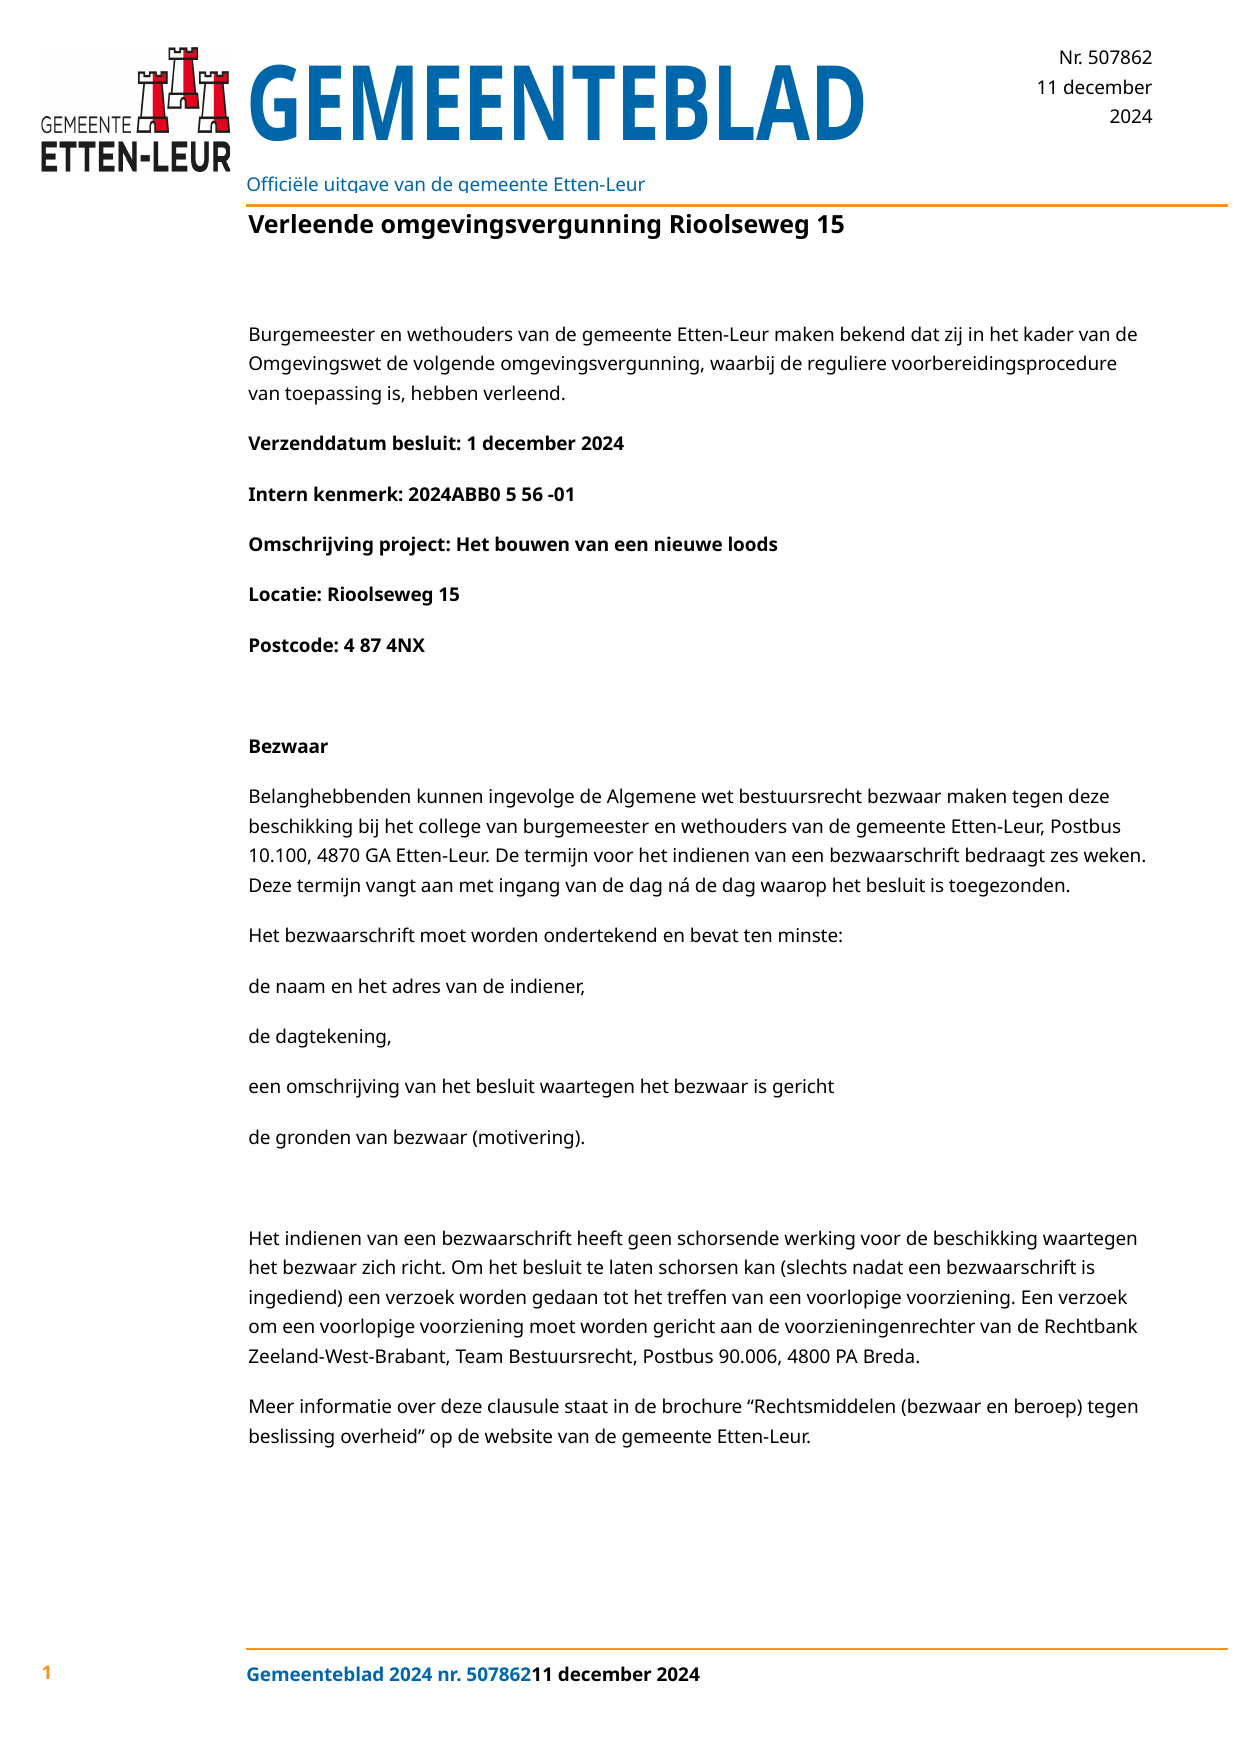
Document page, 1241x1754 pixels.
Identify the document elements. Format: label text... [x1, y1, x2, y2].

text Postcode: 4 87 4NX [248, 632, 1152, 658]
text Verzenddatum besluit: 1 december 2024 [248, 430, 1152, 456]
text Intern kenmerk: 2024ABB0 5 56 -01 [248, 481, 1152, 506]
text een omschrijving van het besluit waartegen het bezwaar is gericht [248, 1074, 1152, 1099]
text Belanghebbenden kunnen ingevolge de Algemene wet bestuursrecht bezwaar maken tegen deze beschikking bij het college van burgemeester en wethouders van de gemeente Etten-Leur, Postbus 10.100, 4870 GA Etten-Leur. De termijn voor het indienen van een bezwaarschrift bedraagt zes weken. Deze termijn vangt aan met ingang van de dag ná de dag waarop het besluit is toegezonden. [248, 783, 1152, 898]
text Het indienen van een bezwaarschrift heeft geen schorsende werking voor de beschikking waartegen het bezwaar zich richt. Om het besluit te laten schorsen kan (slechts nadat een bezwaarschrift is ingediend) een verzoek worden gedaan tot het treffen van een voorlopige voorziening. Een verzoek om een voorlopige voorziening moet worden gericht aan de voorzieningenrechter van de Rechtbank Zeeland-West-Brabant, Team Bestuursrecht, Postbus 90.006, 4800 PA Breda. [248, 1225, 1152, 1369]
picture [41, 47, 231, 172]
text de naam en het adres van de indiener, [248, 973, 1152, 998]
text Verleende omgevingsvergunning Rioolseweg 15 [248, 207, 1152, 241]
text de gronden van bezwaar (motivering). [248, 1124, 1152, 1150]
text Omschrijving project: Het bouwen van een nieuwe loods [248, 531, 1152, 557]
text Het bezwaarschrift moet worden ondertekend en bevat ten minste: [248, 922, 1152, 948]
text Meer informatie over deze clausule staat in de brochure “Rechtsmiddelen (bezwaar en beroep) tegen beslissing overheid” op de website van de gemeente Etten-Leur. [248, 1394, 1152, 1449]
text de dagtekening, [248, 1023, 1152, 1049]
text Locatie: Rioolseweg 15 [248, 582, 1152, 607]
text Burgemeester en wethouders van de gemeente Etten-Leur maken bekend dat zij in het kader van de Omgevingswet de volgende omgevingsvergunning, waarbij de reguliere voorbereidingsprocedure van toepassing is, hebben verleend. [248, 321, 1152, 406]
text Bezwaar [248, 733, 1152, 758]
